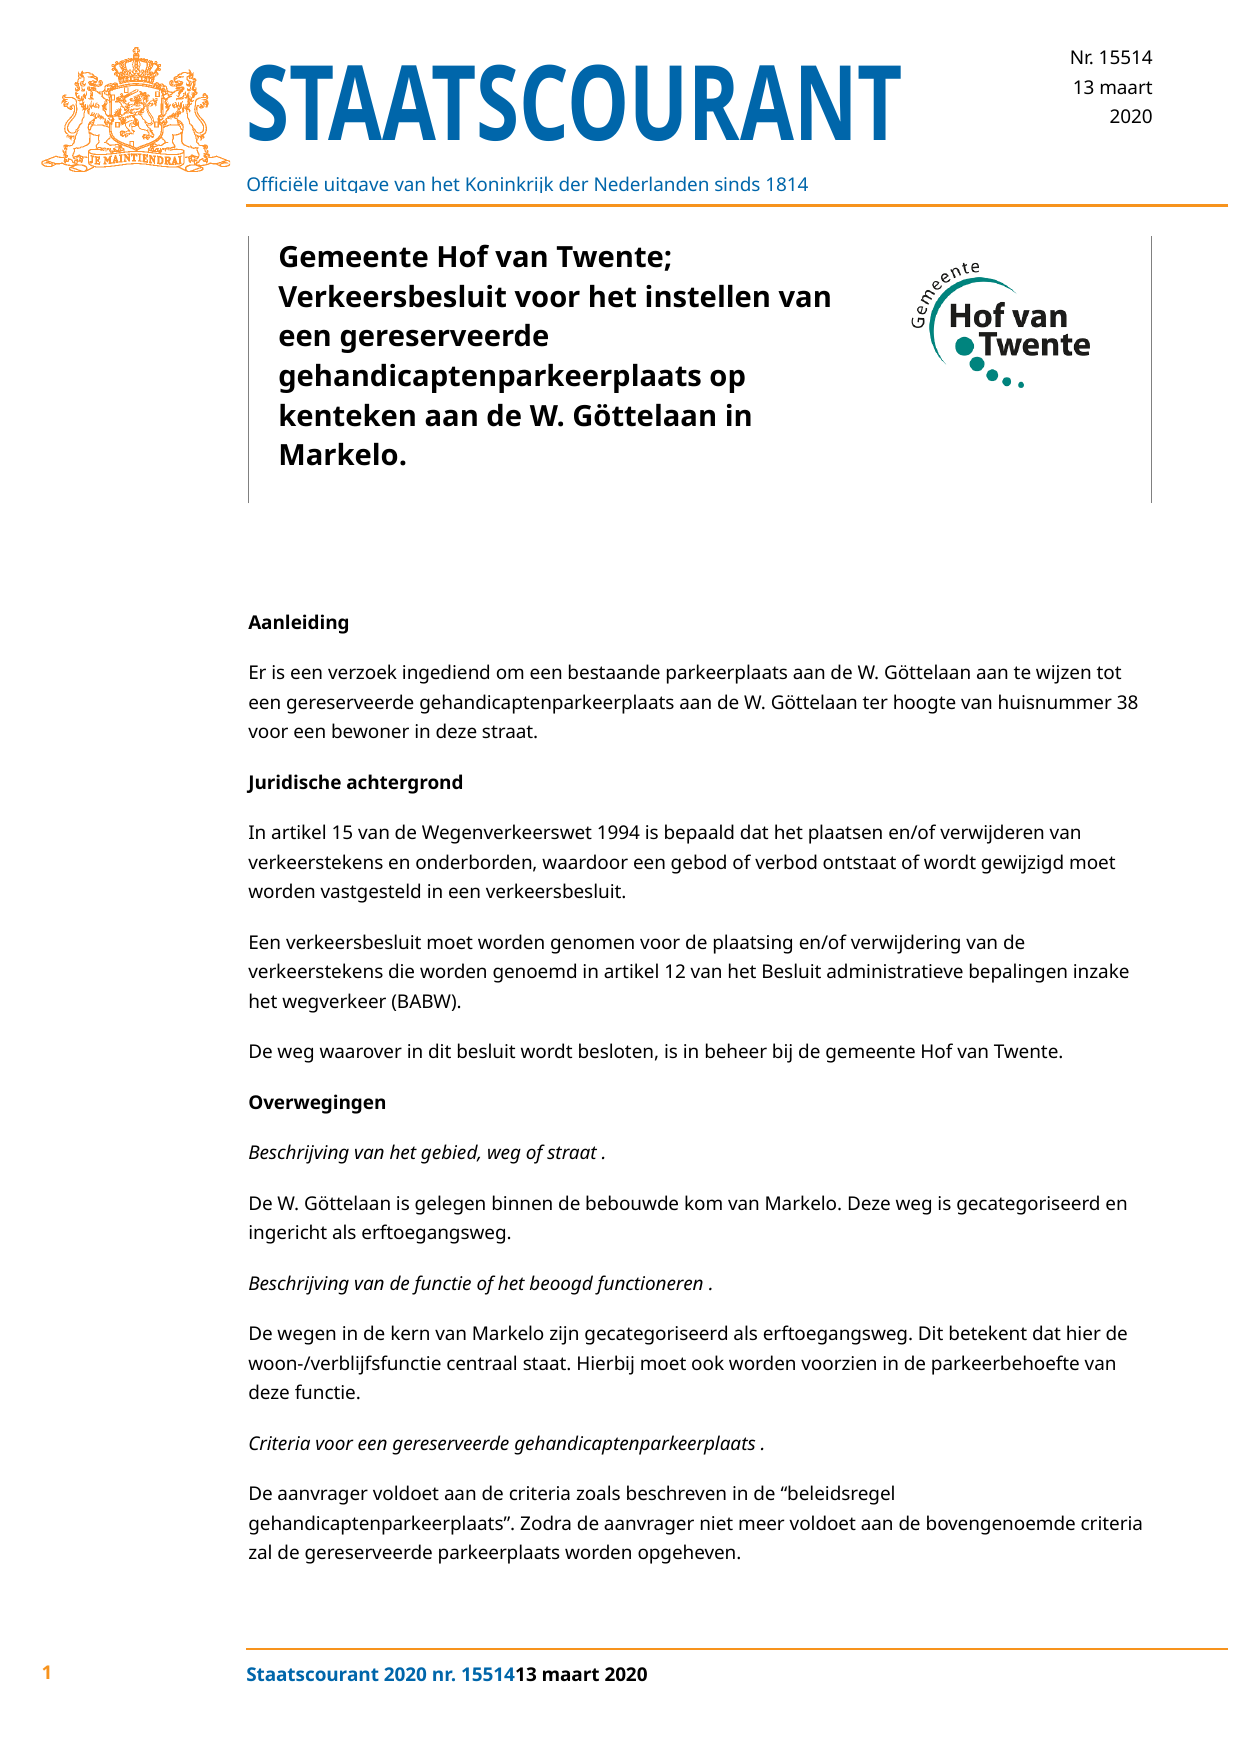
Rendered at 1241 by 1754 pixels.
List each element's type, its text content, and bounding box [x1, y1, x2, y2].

text Er is een verzoek ingediend om een bestaande parkeerplaats aan de W. Göttelaan aan te wijzen tot een gereserveerde gehandicaptenparkeerplaats aan de W. Göttelaan ter hoogte van huisnummer 38 voor een bewoner in deze straat. [248, 659, 1152, 744]
picture [41, 47, 231, 172]
text Juridische achtergrond [248, 769, 1152, 795]
text Beschrijving van het gebied, weg of straat . [248, 1139, 1152, 1165]
text De W. Göttelaan is gelegen binnen de bebouwde kom van Markelo. Deze weg is gecategoriseerd en ingericht als erftoegangsweg. [248, 1190, 1152, 1245]
table_header Gemeente Hof van Twente; Verkeersbesluit voor het instellen van een gereserveerde gehandicaptenparkeerplaats op kenteken aan de W. Göttelaan in Markelo. [249, 236, 850, 503]
text De wegen in de kern van Markelo zijn gecategoriseerd als erftoegangsweg. Dit betekent dat hier de woon-/verblijfsfunctie centraal staat. Hierbij moet ook worden voorzien in de parkeerbehoefte van deze functie. [248, 1320, 1152, 1405]
text Een verkeersbesluit moet worden genomen voor de plaatsing en/of verwijdering van de verkeerstekens die worden genoemd in artikel 12 van het Besluit administratieve bepalingen inzake het wegverkeer (BABW). [248, 929, 1152, 1014]
text Overwegingen [248, 1089, 1152, 1115]
text In artikel 15 van de Wegenverkeerswet 1994 is bepaald dat het plaatsen en/of verwijderen van verkeerstekens en onderborden, waardoor een gebod of verbod ontstaat of wordt gewijzigd moet worden vastgesteld in een verkeersbesluit. [248, 819, 1152, 904]
table_header [850, 414, 1151, 503]
table_header [1112, 236, 1151, 413]
table_header [850, 236, 889, 413]
text De weg waarover in dit besluit wordt besloten, is in beheer bij de gemeente Hof van Twente. [248, 1039, 1152, 1064]
text Criteria voor een gereserveerde gehandicaptenparkeerplaats . [248, 1430, 1152, 1456]
text Aanleiding [248, 609, 1152, 635]
text Beschrijving van de functie of het beoogd functioneren . [248, 1270, 1152, 1296]
picture [889, 236, 1112, 414]
text De aanvrager voldoet aan de criteria zoals beschreven in de “beleidsregel gehandicaptenparkeerplaats”. Zodra de aanvrager niet meer voldoet aan de bovengenoemde criteria zal de gereserveerde parkeerplaats worden opgeheven. [248, 1480, 1152, 1565]
